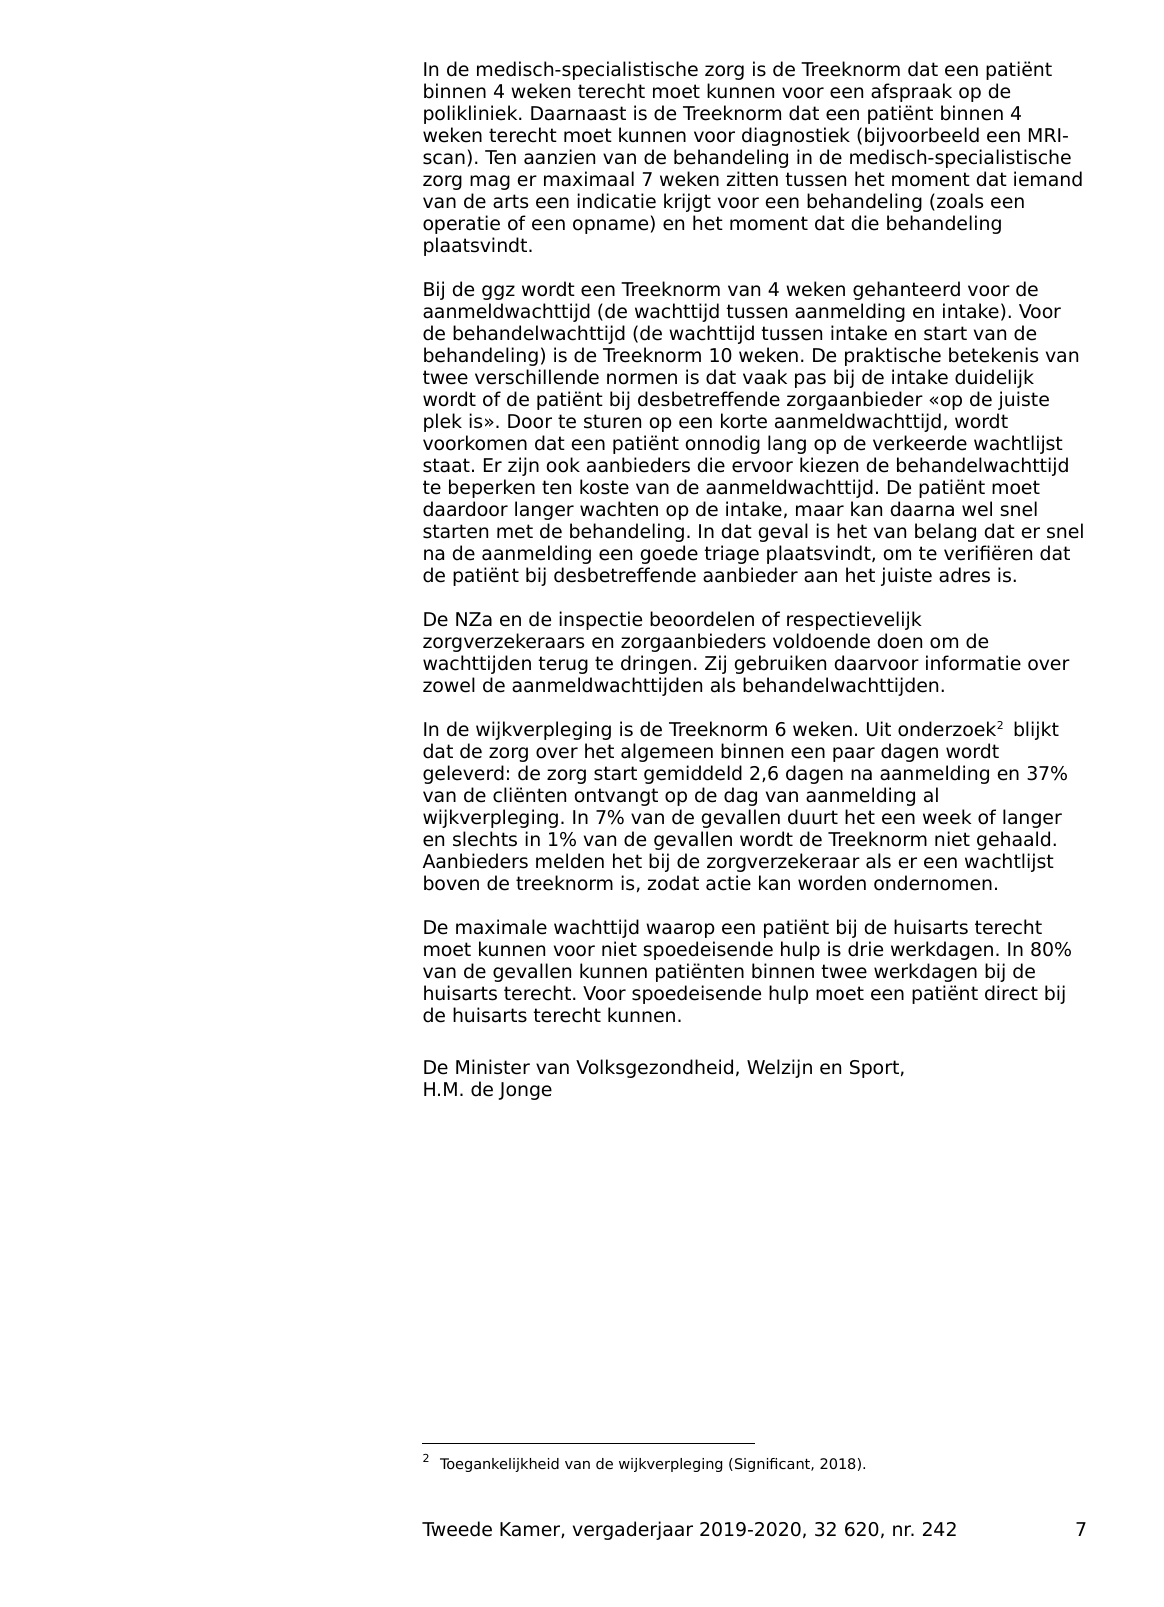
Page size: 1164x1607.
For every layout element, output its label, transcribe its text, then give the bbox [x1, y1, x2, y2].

text In de medisch-specialistische zorg is de Treeknorm dat een patiënt binnen 4 weken terecht moet kunnen voor een afspraak op de polikliniek. Daarnaast is de Treeknorm dat een patiënt binnen 4 weken terecht moet kunnen voor diagnostiek (bijvoorbeeld een MRI-scan). Ten aanzien van de behandeling in de medisch-specialistische zorg mag er maximaal 7 weken zitten tussen het moment dat iemand van de arts een indicatie krijgt voor een behandeling (zoals een operatie of een opname) en het moment dat die behandeling plaatsvindt. [422, 59, 1087, 257]
text De maximale wachttijd waarop een patiënt bij de huisarts terecht moet kunnen voor niet spoedeisende hulp is drie werkdagen. In 80% van de gevallen kunnen patiënten binnen twee werkdagen bij de huisarts terecht. Voor spoedeisende hulp moet een patiënt direct bij de huisarts terecht kunnen. [422, 917, 1087, 1027]
text De NZa en de inspectie beoordelen of respectievelijk zorgverzekeraars en zorgaanbieders voldoende doen om de wachttijden terug te dringen. Zij gebruiken daarvoor informatie over zowel de aanmeldwachttijden als behandelwachttijden. [422, 609, 1087, 697]
text Bij de ggz wordt een Treeknorm van 4 weken gehanteerd voor de aanmeldwachttijd (de wachttijd tussen aanmelding en intake). Voor de behandelwachttijd (de wachttijd tussen intake en start van de behandeling) is de Treeknorm 10 weken. De praktische betekenis van twee verschillende normen is dat vaak pas bij de intake duidelijk wordt of de patiënt bij desbetreffende zorgaanbieder «op de juiste plek is». Door te sturen op een korte aanmeldwachttijd, wordt voorkomen dat een patiënt onnodig lang op de verkeerde wachtlijst staat. Er zijn ook aanbieders die ervoor kiezen de behandelwachttijd te beperken ten koste van de aanmeldwachttijd. De patiënt moet daardoor langer wachten op de intake, maar kan daarna wel snel starten met de behandeling. In dat geval is het van belang dat er snel na de aanmelding een goede triage plaatsvindt, om te verifiëren dat de patiënt bij desbetreffende aanbieder aan het juiste adres is. [422, 279, 1087, 587]
text In de wijkverpleging is de Treeknorm 6 weken. Uit onderzoek blijkt dat de zorg over het algemeen binnen een paar dagen wordt geleverd: de zorg start gemiddeld 2,6 dagen na aanmelding en 37% van de cliënten ontvangt op de dag van aanmelding al wijkverpleging. In 7% van de gevallen duurt het een week of langer en slechts in 1% van de gevallen wordt de Treeknorm niet gehaald. Aanbieders melden het bij de zorgverzekeraar als er een wachtlijst boven de treeknorm is, zodat actie kan worden ondernomen. [422, 719, 1087, 895]
text De Minister van Volksgezondheid, Welzijn en Sport, H.M. de Jonge [422, 1057, 1087, 1101]
text Toegankelijkheid van de wijkverpleging (Significant, 2018). [422, 1452, 1087, 1474]
